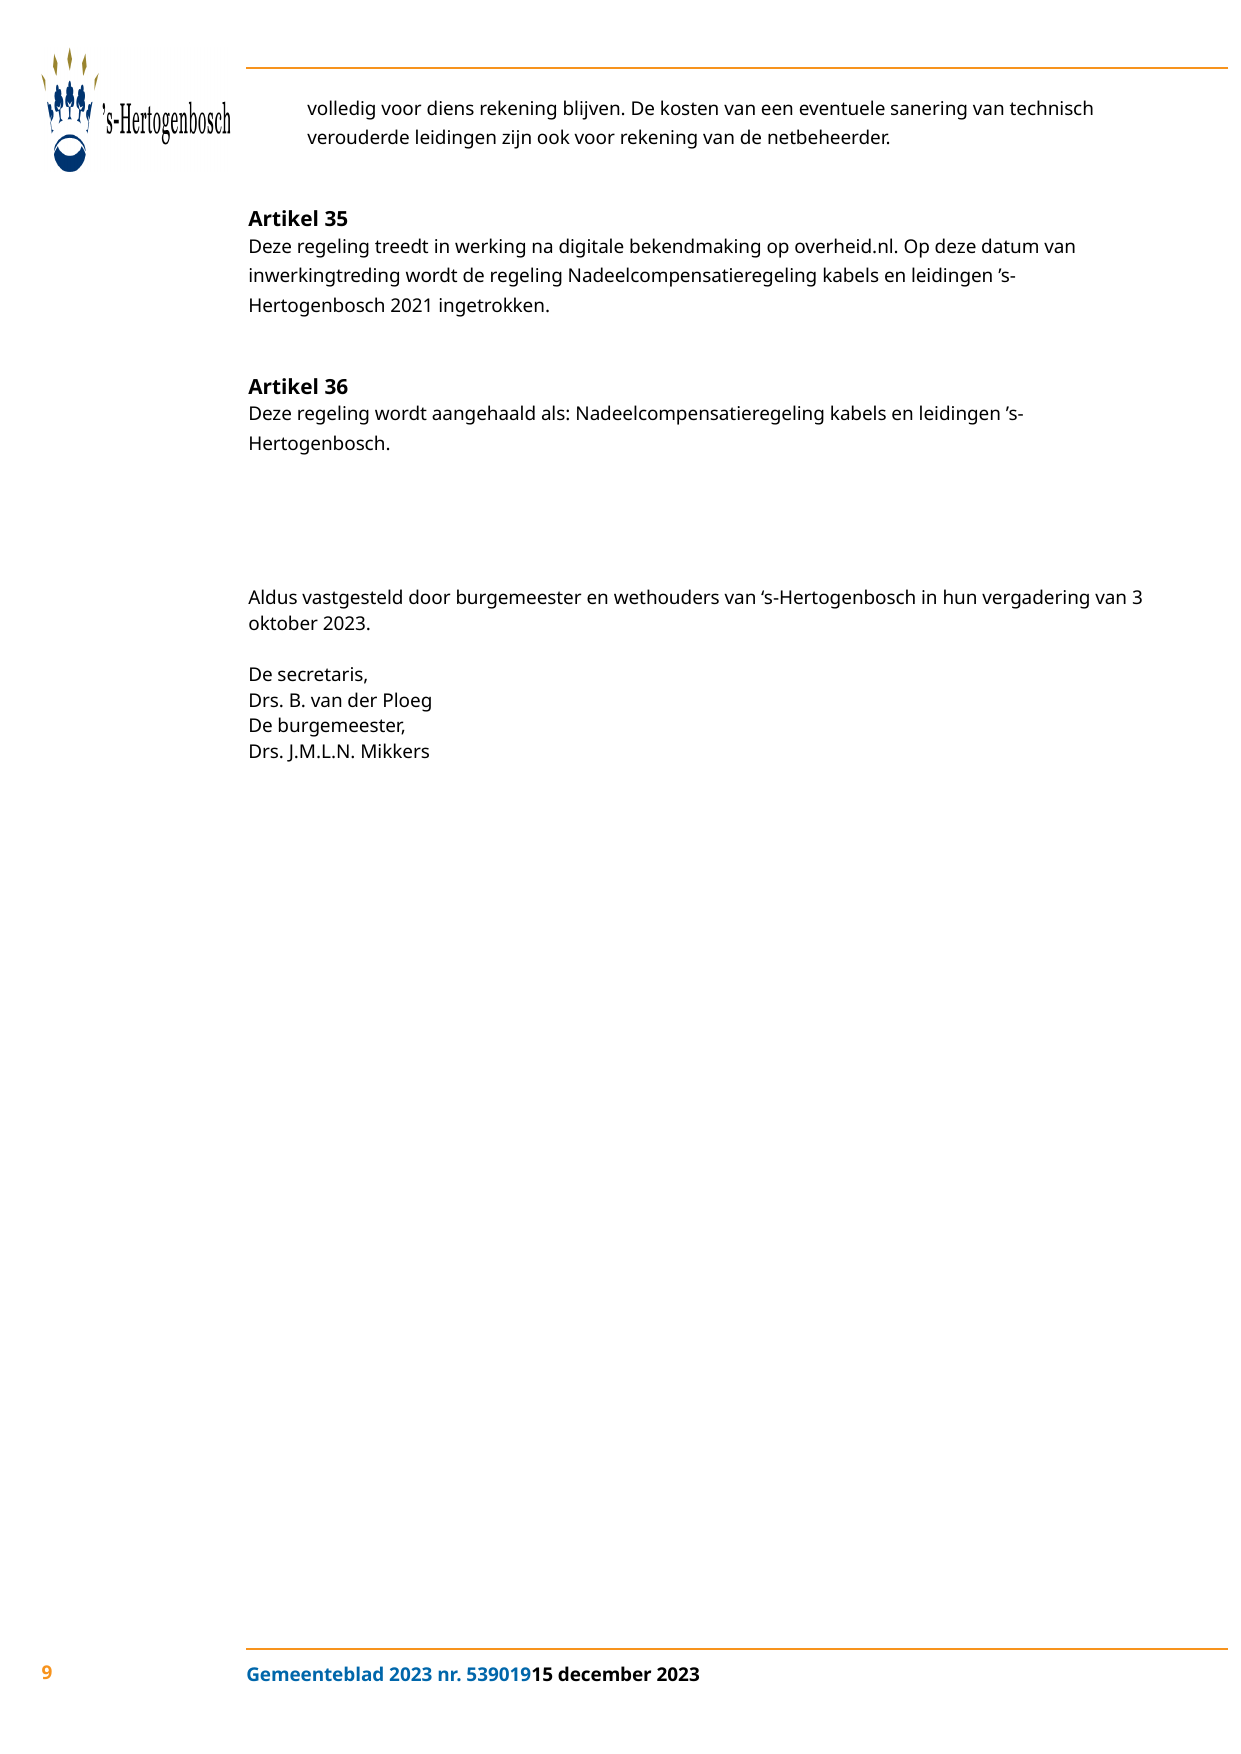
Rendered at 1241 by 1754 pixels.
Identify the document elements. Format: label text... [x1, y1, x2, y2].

text Deze regeling treedt in werking na digitale bekendmaking op overheid.nl. Op deze datum van inwerkingtreding wordt de regeling Nadeelcompensatieregeling kabels en leidingen ’s-Hertogenbosch 2021 ingetrokken. [248, 233, 1152, 318]
text Artikel 35 [248, 204, 1152, 233]
text Drs. J.M.L.N. Mikkers [248, 738, 1152, 764]
text Aldus vastgesteld door burgemeester en wethouders van ‘s-Hertogenbosch in hun vergadering van 3 oktober 2023. [248, 584, 1152, 636]
list volledig voor diens rekening blijven. De kosten van een eventuele sanering van technisch verouderde leidingen zijn ook voor rekening van de netbeheerder. [248, 95, 1152, 150]
text Deze regeling wordt aangehaald als: Nadeelcompensatieregeling kabels en leidingen ’s-Hertogenbosch. [248, 400, 1152, 456]
text De secretaris, [248, 661, 1152, 687]
text Drs. B. van der Ploeg [248, 687, 1152, 713]
text Artikel 36 [248, 372, 1152, 400]
picture [41, 47, 231, 172]
text De burgemeester, [248, 713, 1152, 738]
